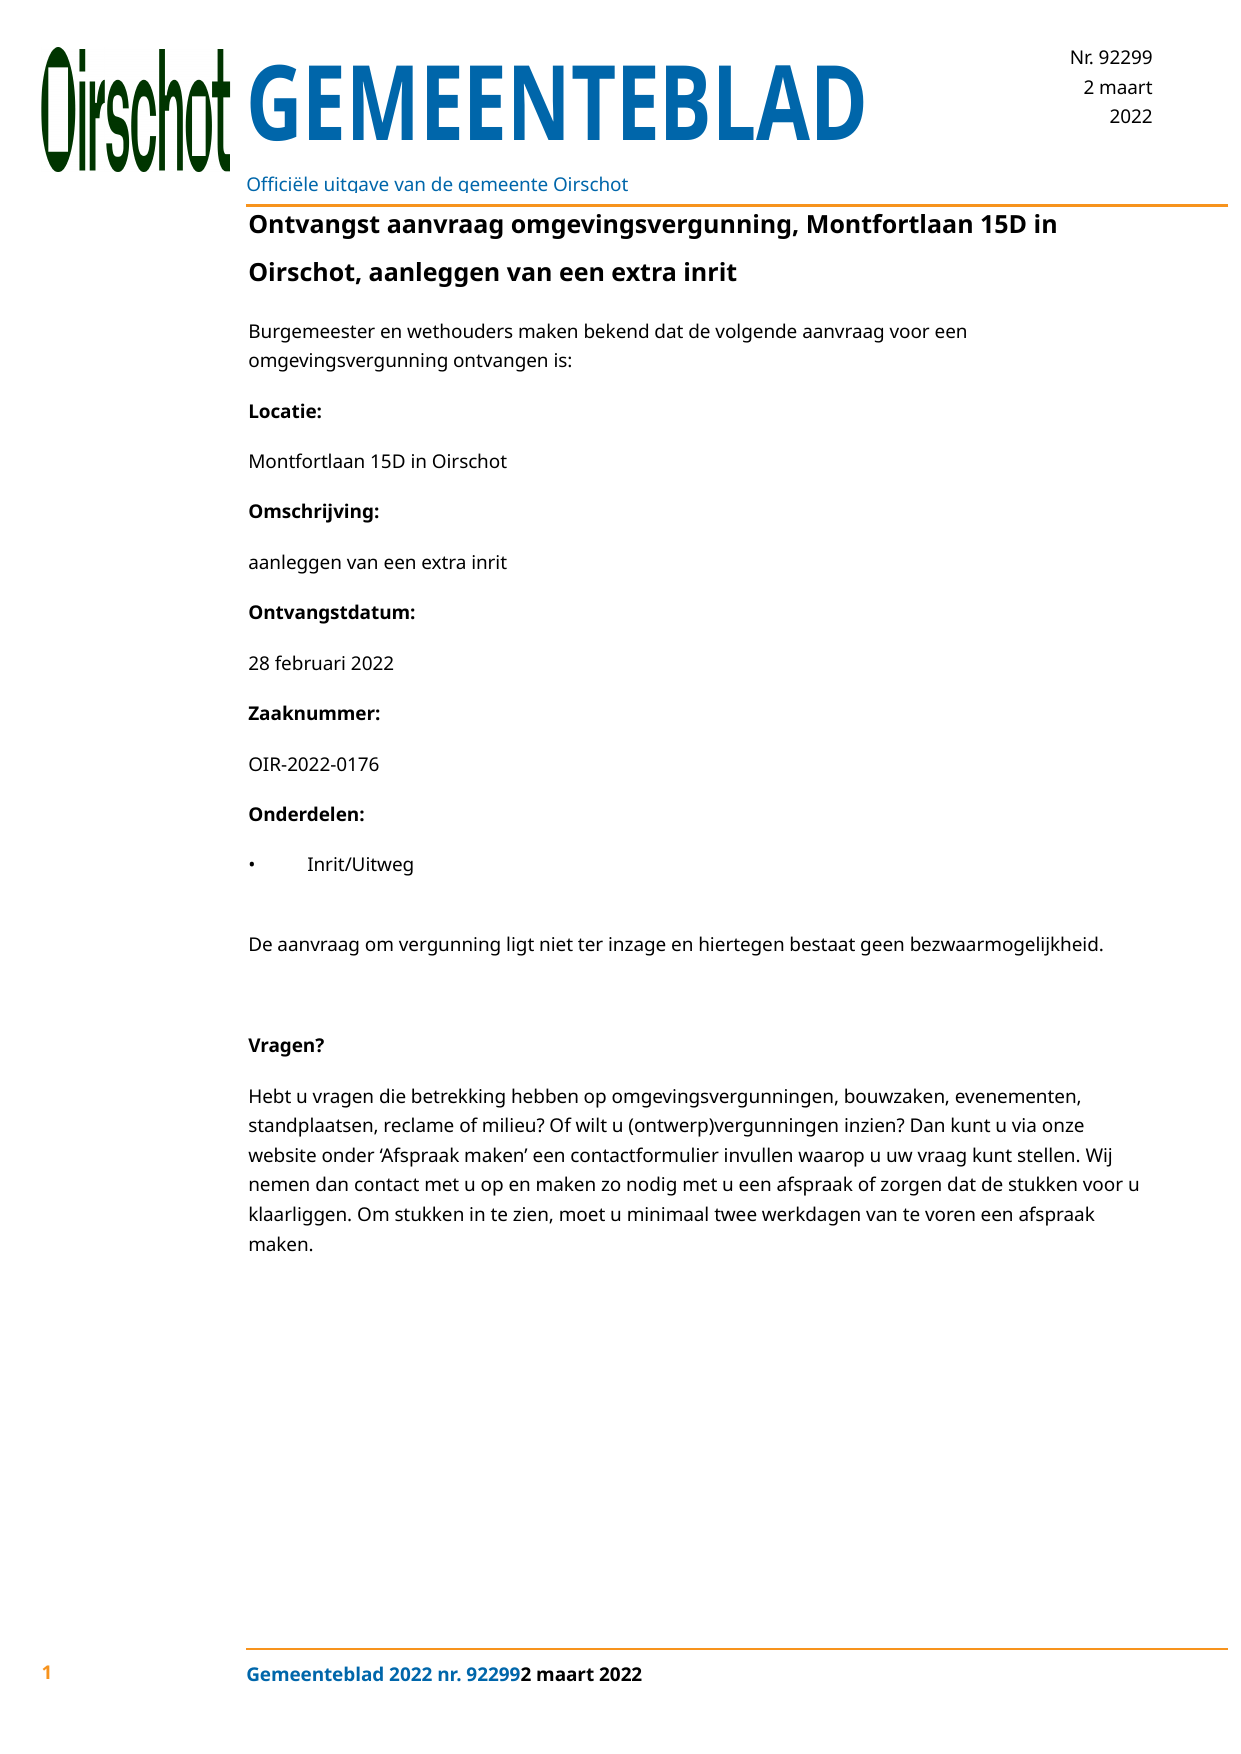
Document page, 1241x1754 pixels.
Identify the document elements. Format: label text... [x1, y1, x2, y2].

text aanleggen van een extra inrit [248, 549, 1152, 575]
text Hebt u vragen die betrekking hebben op omgevingsvergunningen, bouwzaken, evenementen, standplaatsen, reclame of milieu? Of wilt u (ontwerp)vergunningen inzien? Dan kunt u via onze website onder ‘Afspraak maken’ een contactformulier invullen waarop u uw vraag kunt stellen. Wij nemen dan contact met u op en maken zo nodig met u een afspraak of zorgen dat de stukken voor u klaarliggen. Om stukken in te zien, moet u minimaal twee werkdagen van te voren een afspraak maken. [248, 1083, 1152, 1257]
text Ontvangstdatum: [248, 599, 1152, 625]
text Locatie: [248, 398, 1152, 424]
text De aanvraag om vergunning ligt niet ter inzage en hiertegen bestaat geen bezwaarmogelijkheid. [248, 932, 1152, 957]
list Inrit/Uitweg [248, 852, 1152, 877]
text Montfortlaan 15D in Oirschot [248, 448, 1152, 474]
text Onderdelen: [248, 801, 1152, 827]
text OIR-2022-0176 [248, 751, 1152, 777]
text Zaaknummer: [248, 700, 1152, 726]
picture [41, 47, 231, 172]
text Omschrijving: [248, 499, 1152, 524]
text Burgemeester en wethouders maken bekend dat de volgende aanvraag voor een omgevingsvergunning ontvangen is: [248, 318, 1152, 373]
text 28 februari 2022 [248, 650, 1152, 676]
text Vragen? [248, 1032, 1152, 1058]
text Ontvangst aanvraag omgevingsvergunning, Montfortlaan 15D in Oirschot, aanleggen van een extra inrit [248, 207, 1152, 288]
